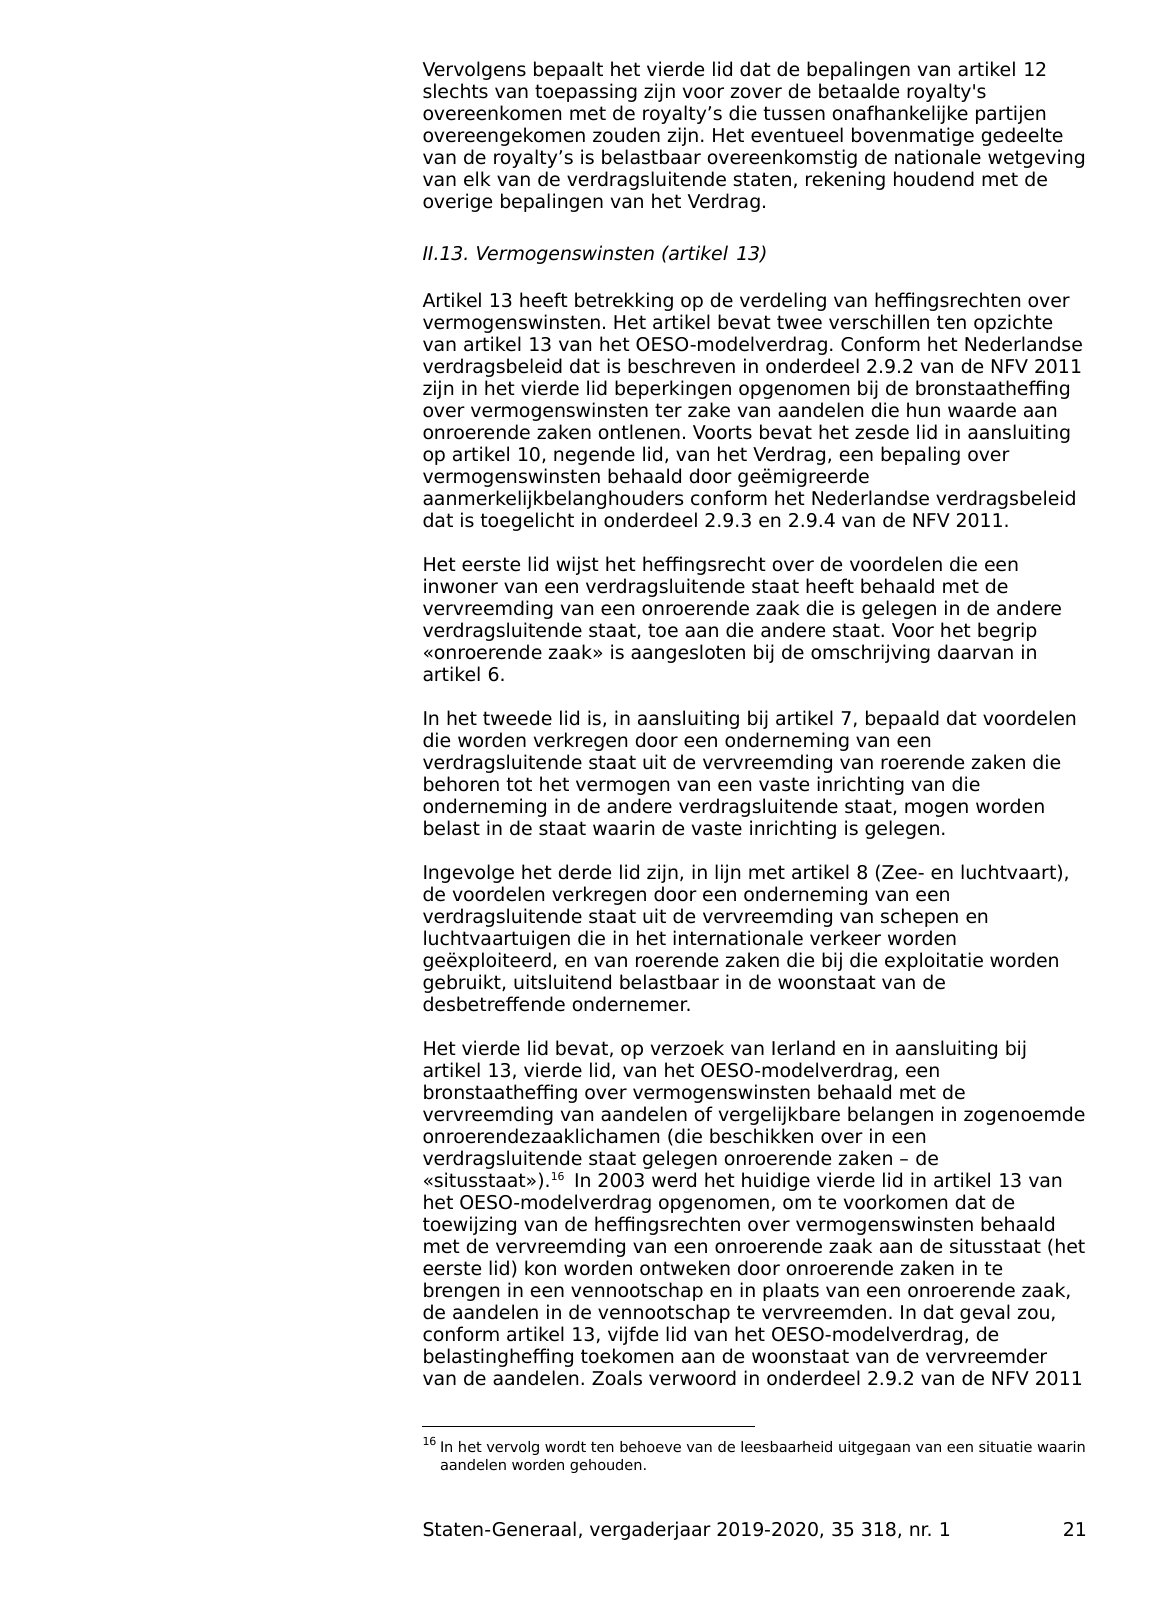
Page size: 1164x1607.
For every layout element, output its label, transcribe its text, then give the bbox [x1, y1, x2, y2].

text Ingevolge het derde lid zijn, in lijn met artikel 8 (Zee- en luchtvaart), de voordelen verkregen door een onderneming van een verdragsluitende staat uit de vervreemding van schepen en luchtvaartuigen die in het internationale verkeer worden geëxploiteerd, en van roerende zaken die bij die exploitatie worden gebruikt, uitsluitend belastbaar in de woonstaat van de desbetreffende ondernemer. [422, 862, 1087, 1016]
text Artikel 13 heeft betrekking op de verdeling van heffingsrechten over vermogenswinsten. Het artikel bevat twee verschillen ten opzichte van artikel 13 van het OESO-modelverdrag. Conform het Nederlandse verdragsbeleid dat is beschreven in onderdeel 2.9.2 van de NFV 2011 zijn in het vierde lid beperkingen opgenomen bij de bronstaatheffing over vermogenswinsten ter zake van aandelen die hun waarde aan onroerende zaken ontlenen. Voorts bevat het zesde lid in aansluiting op artikel 10, negende lid, van het Verdrag, een bepaling over vermogenswinsten behaald door geëmigreerde aanmerkelijkbelanghouders conform het Nederlandse verdragsbeleid dat is toegelicht in onderdeel 2.9.3 en 2.9.4 van de NFV 2011. [422, 290, 1087, 532]
text Het eerste lid wijst het heffingsrecht over de voordelen die een inwoner van een verdragsluitende staat heeft behaald met de vervreemding van een onroerende zaak die is gelegen in de andere verdragsluitende staat, toe aan die andere staat. Voor het begrip «onroerende zaak» is aangesloten bij de omschrijving daarvan in artikel 6. [422, 554, 1087, 686]
text In het tweede lid is, in aansluiting bij artikel 7, bepaald dat voordelen die worden verkregen door een onderneming van een verdragsluitende staat uit de vervreemding van roerende zaken die behoren tot het vermogen van een vaste inrichting van die onderneming in de andere verdragsluitende staat, mogen worden belast in de staat waarin de vaste inrichting is gelegen. [422, 708, 1087, 840]
subtitle II.13. Vermogenswinsten (artikel 13) [422, 243, 1087, 265]
text In het vervolg wordt ten behoeve van de leesbaarheid uitgegaan van een situatie waarin aandelen worden gehouden. [422, 1435, 1087, 1474]
text Het vierde lid bevat, op verzoek van Ierland en in aansluiting bij artikel 13, vierde lid, van het OESO-modelverdrag, een bronstaatheffing over vermogenswinsten behaald met de vervreemding van aandelen of vergelijkbare belangen in zogenoemde onroerendezaaklichamen (die beschikken over in een verdragsluitende staat gelegen onroerende zaken – de «situsstaat»). In 2003 werd het huidige vierde lid in artikel 13 van het OESO-modelverdrag opgenomen, om te voorkomen dat de toewijzing van de heffingsrechten over vermogenswinsten behaald met de vervreemding van een onroerende zaak aan de situsstaat (het eerste lid) kon worden ontweken door onroerende zaken in te brengen in een vennootschap en in plaats van een onroerende zaak, de aandelen in de vennootschap te vervreemden. In dat geval zou, conform artikel 13, vijfde lid van het OESO-modelverdrag, de belastingheffing toekomen aan de woonstaat van de vervreemder van de aandelen. Zoals verwoord in onderdeel 2.9.2 van de NFV 2011 [422, 1038, 1087, 1390]
text Vervolgens bepaalt het vierde lid dat de bepalingen van artikel 12 slechts van toepassing zijn voor zover de betaalde royalty's overeenkomen met de royalty’s die tussen onafhankelijke partijen overeengekomen zouden zijn. Het eventueel bovenmatige gedeelte van de royalty’s is belastbaar overeenkomstig de nationale wetgeving van elk van de verdragsluitende staten, rekening houdend met de overige bepalingen van het Verdrag. [422, 59, 1087, 213]
